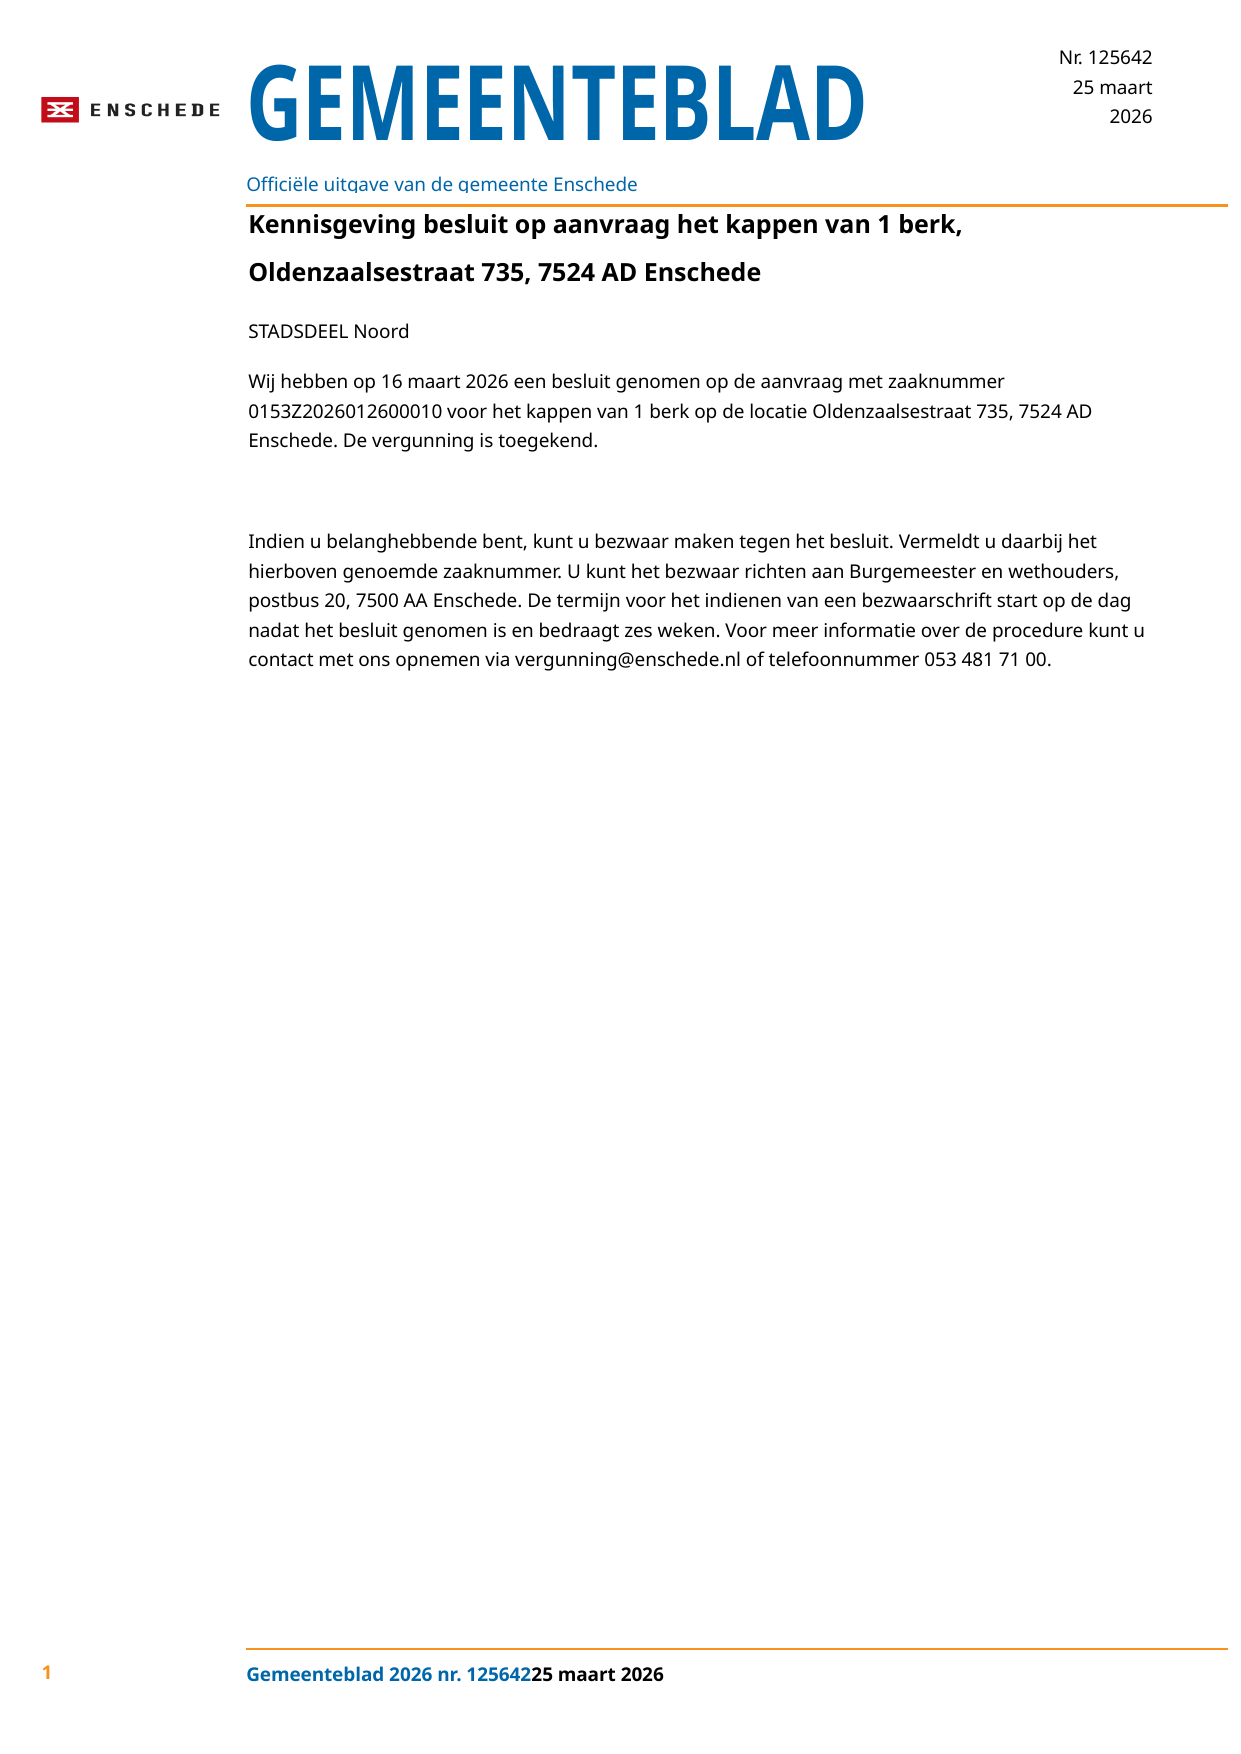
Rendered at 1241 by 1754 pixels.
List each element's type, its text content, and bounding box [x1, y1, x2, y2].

text Indien u belanghebbende bent, kunt u bezwaar maken tegen het besluit. Vermeldt u daarbij het hierboven genoemde zaaknummer. U kunt het bezwaar richten aan Burgemeester en wethouders, postbus 20, 7500 AA Enschede. De termijn voor het indienen van een bezwaarschrift start op de dag nadat het besluit genomen is en bedraagt zes weken. Voor meer informatie over de procedure kunt u contact met ons opnemen via vergunning@enschede.nl of telefoonnummer 053 481 71 00. [248, 528, 1152, 672]
text STADSDEEL Noord [248, 318, 1152, 344]
text Kennisgeving besluit op aanvraag het kappen van 1 berk, Oldenzaalsestraat 735, 7524 AD Enschede [248, 207, 1152, 288]
picture [41, 47, 231, 172]
text Wij hebben op 16 maart 2026 een besluit genomen op de aanvraag met zaaknummer 0153Z2026012600010 voor het kappen van 1 berk op de locatie Oldenzaalsestraat 735, 7524 AD Enschede. De vergunning is toegekend. [248, 368, 1152, 453]
